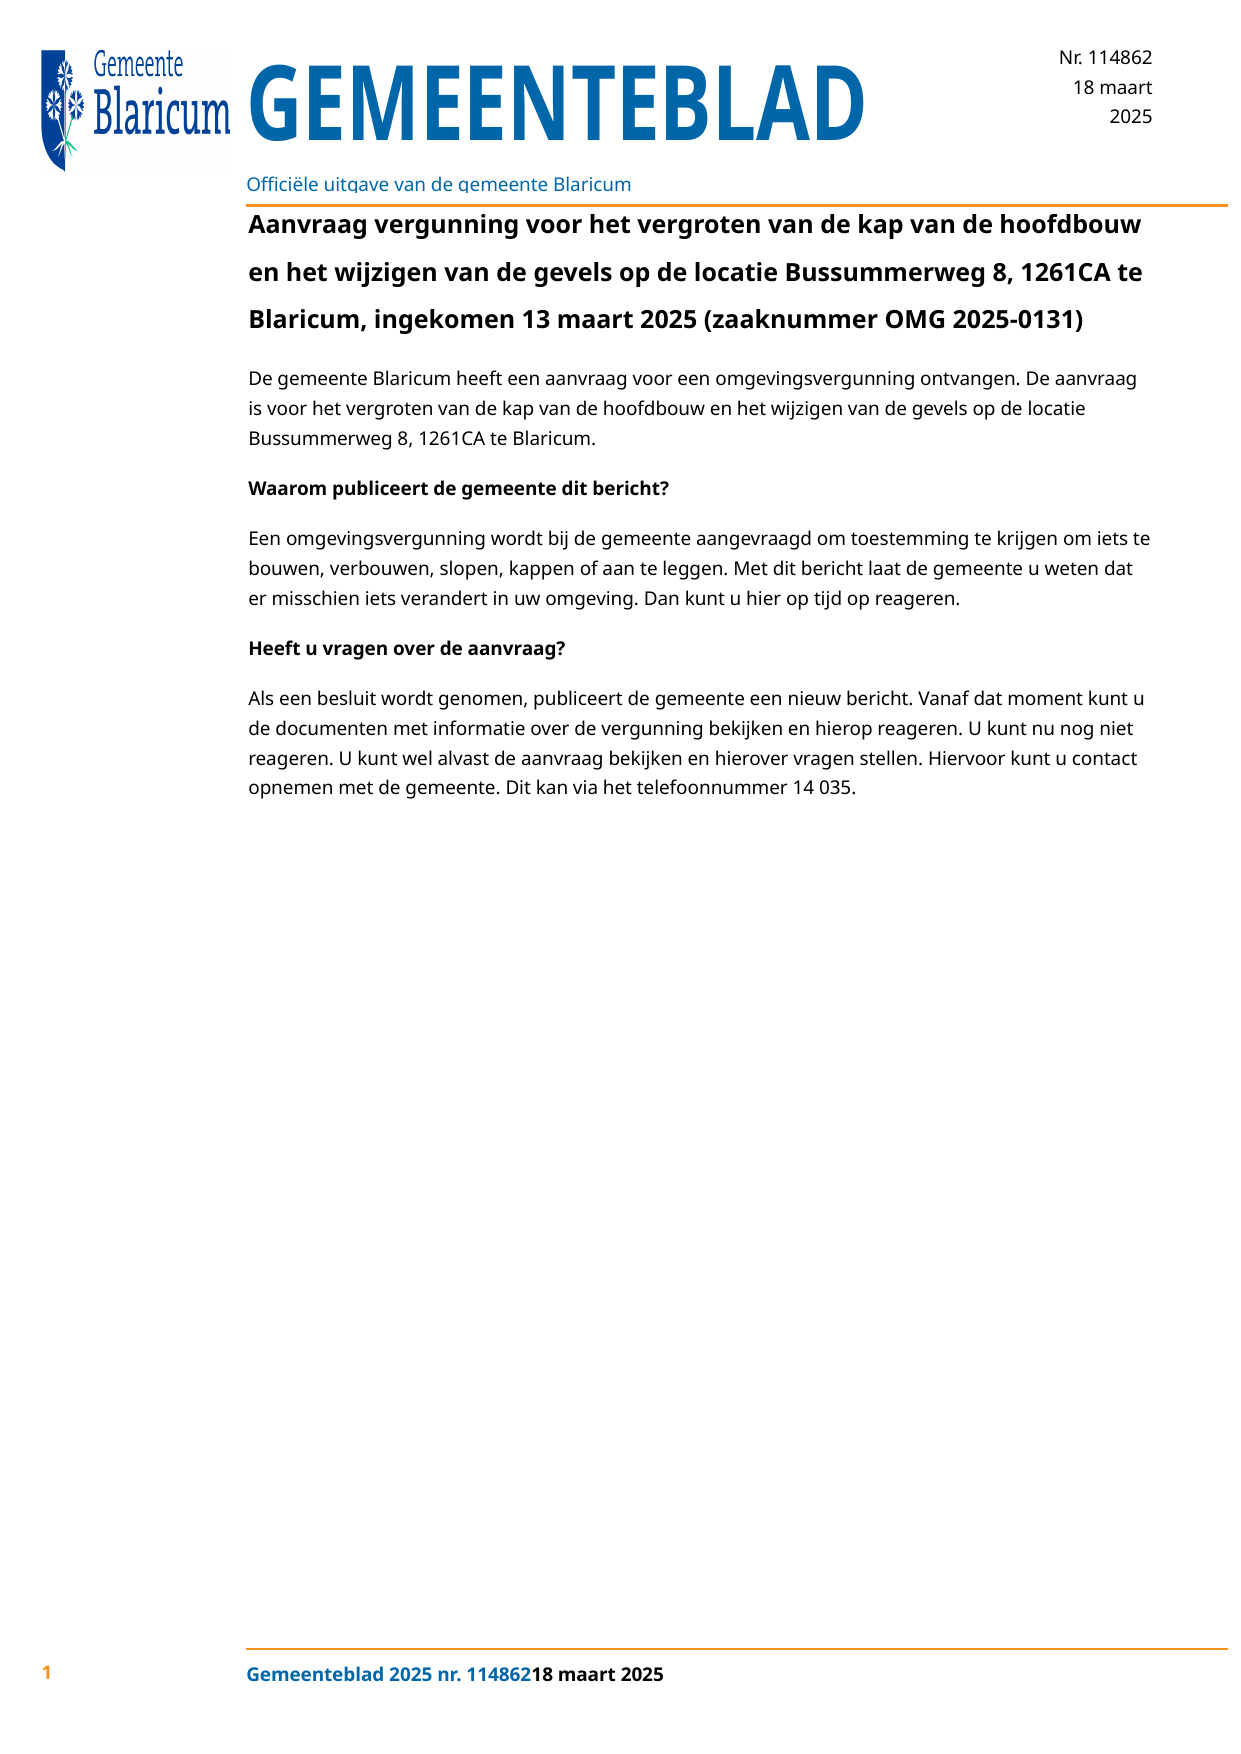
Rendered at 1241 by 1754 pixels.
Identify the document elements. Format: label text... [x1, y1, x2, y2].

picture [41, 47, 231, 172]
text Heeft u vragen over de aanvraag? [248, 635, 1152, 661]
text Aanvraag vergunning voor het vergroten van de kap van de hoofdbouw en het wijzigen van de gevels op de locatie Bussummerweg 8, 1261CA te Blaricum, ingekomen 13 maart 2025 (zaaknummer OMG 2025-0131) [248, 207, 1152, 336]
text Als een besluit wordt genomen, publiceert de gemeente een nieuw bericht. Vanaf dat moment kunt u de documenten met informatie over de vergunning bekijken en hierop reageren. U kunt nu nog niet reageren. U kunt wel alvast de aanvraag bekijken en hierover vragen stellen. Hiervoor kunt u contact opnemen met de gemeente. Dit kan via het telefoonnummer 14 035. [248, 686, 1152, 800]
text Een omgevingsvergunning wordt bij de gemeente aangevraagd om toestemming te krijgen om iets te bouwen, verbouwen, slopen, kappen of aan te leggen. Met dit bericht laat de gemeente u weten dat er misschien iets verandert in uw omgeving. Dan kunt u hier op tijd op reageren. [248, 526, 1152, 610]
text Waarom publiceert de gemeente dit bericht? [248, 475, 1152, 501]
text De gemeente Blaricum heeft een aanvraag voor een omgevingsvergunning ontvangen. De aanvraag is voor het vergroten van de kap van de hoofdbouw en het wijzigen van de gevels op de locatie Bussummerweg 8, 1261CA te Blaricum. [248, 366, 1152, 450]
